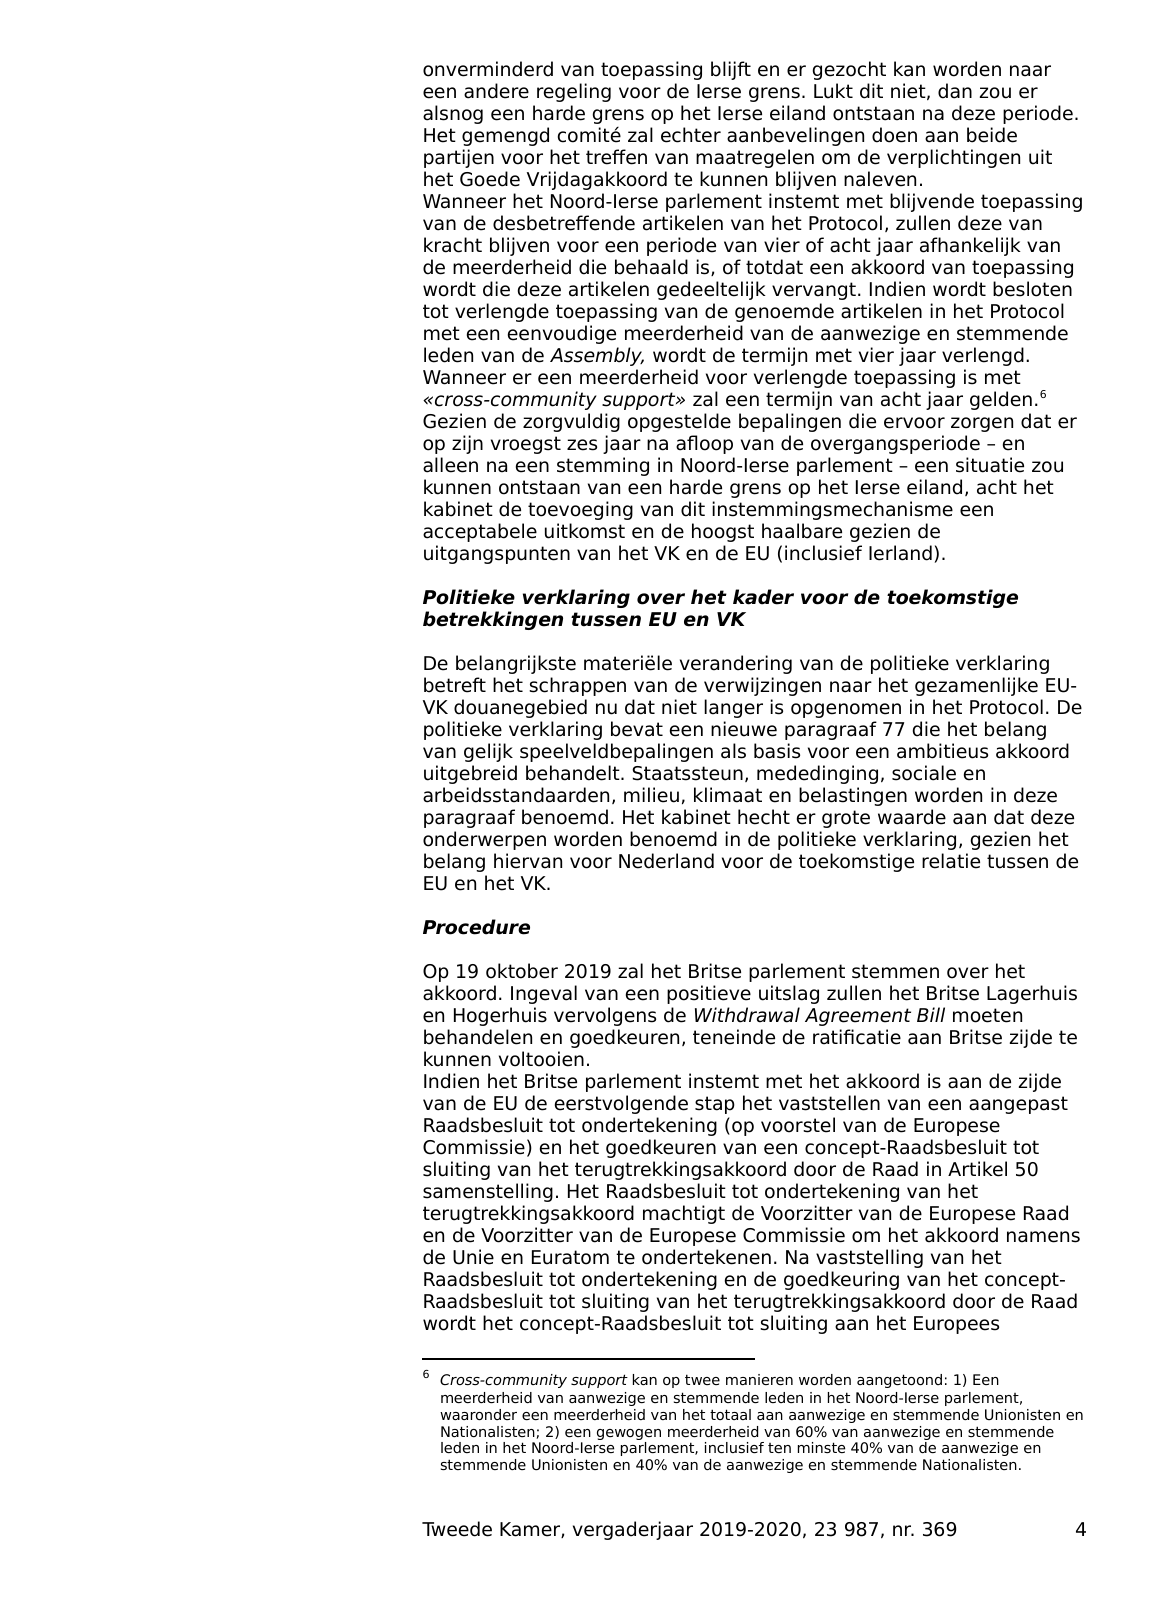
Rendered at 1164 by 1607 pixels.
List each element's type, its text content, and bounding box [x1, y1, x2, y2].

subtitle Politieke verklaring over het kader voor de toekomstige betrekkingen tussen EU en VK [422, 587, 1087, 631]
text Indien het Britse parlement instemt met het akkoord is aan de zijde van de EU de eerstvolgende stap het vaststellen van een aangepast Raadsbesluit tot ondertekening (op voorstel van de Europese Commissie) en het goedkeuren van een concept-Raadsbesluit tot sluiting van het terugtrekkingsakkoord door de Raad in Artikel 50 samenstelling. Het Raadsbesluit tot ondertekening van het terugtrekkingsakkoord machtigt de Voorzitter van de Europese Raad en de Voorzitter van de Europese Commissie om het akkoord namens de Unie en Euratom te ondertekenen. Na vaststelling van het Raadsbesluit tot ondertekening en de goedkeuring van het concept-Raadsbesluit tot sluiting van het terugtrekkingsakkoord door de Raad wordt het concept-Raadsbesluit tot sluiting aan het Europees [422, 1071, 1087, 1335]
text De belangrijkste materiële verandering van de politieke verklaring betreft het schrappen van de verwijzingen naar het gezamenlijke EU-VK douanegebied nu dat niet langer is opgenomen in het Protocol. De politieke verklaring bevat een nieuwe paragraaf 77 die het belang van gelijk speelveldbepalingen als basis voor een ambitieus akkoord uitgebreid behandelt. Staatssteun, mededinging, sociale en arbeidsstandaarden, milieu, klimaat en belastingen worden in deze paragraaf benoemd. Het kabinet hecht er grote waarde aan dat deze onderwerpen worden benoemd in de politieke verklaring, gezien het belang hiervan voor Nederland voor de toekomstige relatie tussen de EU en het VK. [422, 653, 1087, 895]
subtitle Procedure [422, 917, 1087, 939]
text Gezien de zorgvuldig opgestelde bepalingen die ervoor zorgen dat er op zijn vroegst zes jaar na afloop van de overgangsperiode – en alleen na een stemming in Noord-Ierse parlement – een situatie zou kunnen ontstaan van een harde grens op het Ierse eiland, acht het kabinet de toevoeging van dit instemmingsmechanisme een acceptabele uitkomst en de hoogst haalbare gezien de uitgangspunten van het VK en de EU (inclusief Ierland). [422, 411, 1087, 564]
text onverminderd van toepassing blijft en er gezocht kan worden naar een andere regeling voor de Ierse grens. Lukt dit niet, dan zou er alsnog een harde grens op het Ierse eiland ontstaan na deze periode. Het gemengd comité zal echter aanbevelingen doen aan beide partijen voor het treffen van maatregelen om de verplichtingen uit het Goede Vrijdagakkoord te kunnen blijven naleven. [422, 59, 1087, 191]
text Op 19 oktober 2019 zal het Britse parlement stemmen over het akkoord. Ingeval van een positieve uitslag zullen het Britse Lagerhuis en Hogerhuis vervolgens de Withdrawal Agreement Bill moeten behandelen en goedkeuren, teneinde de ratificatie aan Britse zijde te kunnen voltooien. [422, 961, 1087, 1071]
text Wanneer het Noord-Ierse parlement instemt met blijvende toepassing van de desbetreffende artikelen van het Protocol, zullen deze van kracht blijven voor een periode van vier of acht jaar afhankelijk van de meerderheid die behaald is, of totdat een akkoord van toepassing wordt die deze artikelen gedeeltelijk vervangt. Indien wordt besloten tot verlengde toepassing van de genoemde artikelen in het Protocol met een eenvoudige meerderheid van de aanwezige en stemmende leden van de Assembly, wordt de termijn met vier jaar verlengd. Wanneer er een meerderheid voor verlengde toepassing is met «cross-community support» zal een termijn van acht jaar gelden. [422, 191, 1087, 411]
text Cross-community support kan op twee manieren worden aangetoond: 1) Een meerderheid van aanwezige en stemmende leden in het Noord-Ierse parlement, waaronder een meerderheid van het totaal aan aanwezige en stemmende Unionisten en Nationalisten; 2) een gewogen meerderheid van 60% van aanwezige en stemmende leden in het Noord-Ierse parlement, inclusief ten minste 40% van de aanwezige en stemmende Unionisten en 40% van de aanwezige en stemmende Nationalisten. [422, 1368, 1087, 1474]
